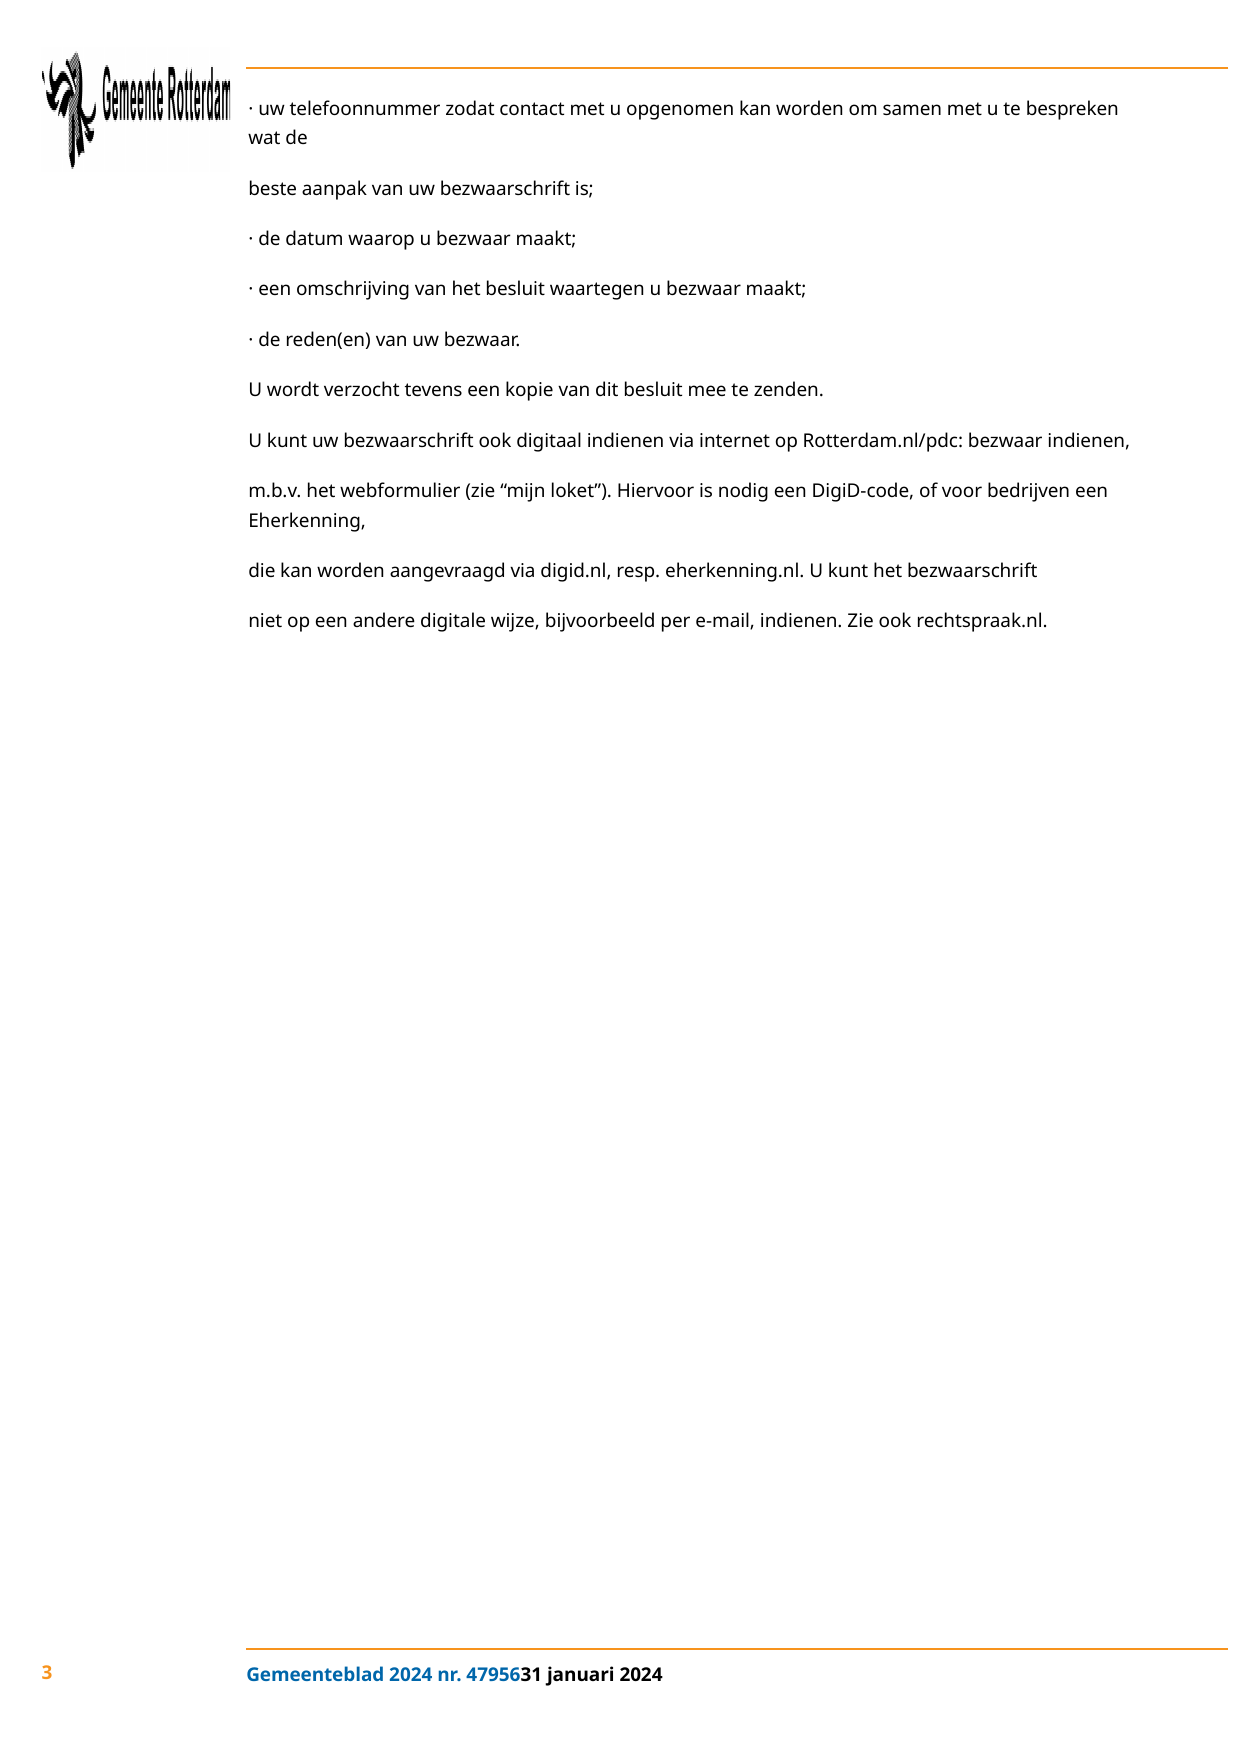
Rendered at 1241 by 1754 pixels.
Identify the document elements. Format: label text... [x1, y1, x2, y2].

text · uw telefoonnummer zodat contact met u opgenomen kan worden om samen met u te bespreken wat de [248, 95, 1152, 150]
text · de datum waarop u bezwaar maakt; [248, 225, 1152, 251]
text U wordt verzocht tevens een kopie van dit besluit mee te zenden. [248, 376, 1152, 402]
picture [41, 47, 231, 172]
text m.b.v. het webformulier (zie “mijn loket”). Hiervoor is nodig een DigiD-code, of voor bedrijven een Eherkenning, [248, 477, 1152, 533]
text beste aanpak van uw bezwaarschrift is; [248, 175, 1152, 201]
text · een omschrijving van het besluit waartegen u bezwaar maakt; [248, 276, 1152, 301]
text die kan worden aangevraagd via digid.nl, resp. eherkenning.nl. U kunt het bezwaarschrift [248, 557, 1152, 583]
text U kunt uw bezwaarschrift ook digitaal indienen via internet op Rotterdam.nl/pdc: bezwaar indienen, [248, 427, 1152, 453]
text niet op een andere digitale wijze, bijvoorbeeld per e-mail, indienen. Zie ook rechtspraak.nl. [248, 608, 1152, 633]
text · de reden(en) van uw bezwaar. [248, 326, 1152, 352]
